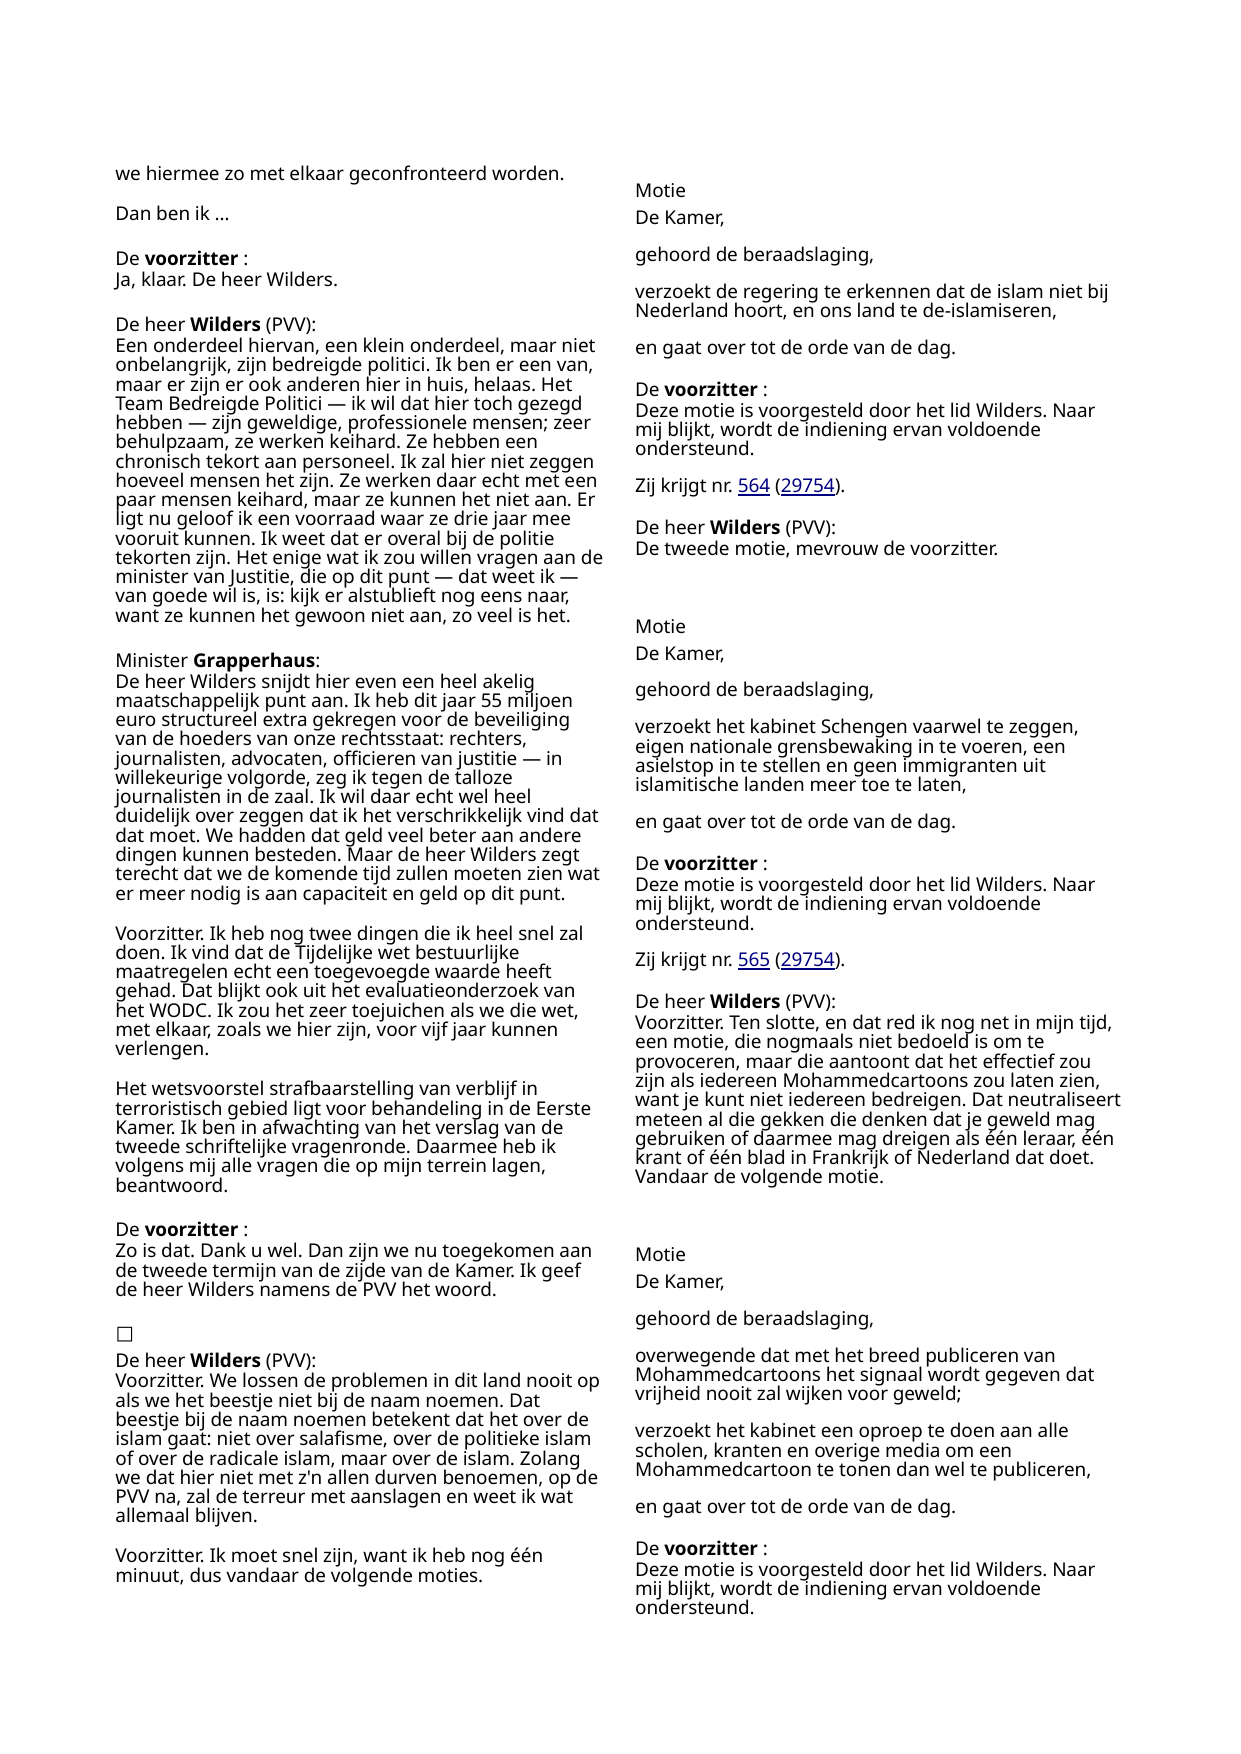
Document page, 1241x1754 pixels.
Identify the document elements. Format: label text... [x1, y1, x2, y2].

text Voorzitter. Ten slotte, en dat red ik nog net in mijn tijd, een motie, die nogmaals niet bedoeld is om te provoceren, maar die aantoont dat het effectief zou zijn als iedereen Mohammedcartoons zou laten zien, want je kunt niet iedereen bedreigen. Dat neutraliseert meteen al die gekken die denken dat je geweld mag gebruiken of daarmee mag dreigen als één leraar, één krant of één blad in Frankrijk of Nederland dat doet. Vandaar de volgende motie. [635, 1014, 1125, 1188]
text Deze motie is voorgesteld door het lid Wilders. Naar mij blijkt, wordt de indiening ervan voldoende ondersteund. [635, 1561, 1125, 1618]
text Ja, klaar. De heer Wilders. [115, 271, 605, 290]
text Het wetsvoorstel strafbaarstelling van verblijf in terroristisch gebied ligt voor behandeling in de Eerste Kamer. Ik ben in afwachting van het verslag van de tweede schriftelijke vragenronde. Daarmee heb ik volgens mij alle vragen die op mijn terrein lagen, beantwoord. [115, 1080, 605, 1196]
text we hiermee zo met elkaar geconfronteerd worden. [115, 165, 605, 184]
text De Kamer, [635, 1273, 1125, 1292]
text Voorzitter. Ik heb nog twee dingen die ik heel snel zal doen. Ik vind dat de Tijdelijke wet bestuurlijke maatregelen echt een toegevoegde waarde heeft gehad. Dat blijkt ook uit het evaluatieonderzoek van het WODC. Ik zou het zeer toejuichen als we die wet, met elkaar, zoals we hier zijn, voor vijf jaar kunnen verlengen. [115, 924, 605, 1059]
text Deze motie is voorgesteld door het lid Wilders. Naar mij blijkt, wordt de indiening ervan voldoende ondersteund. [635, 876, 1125, 934]
text Minister Grapperhaus: [115, 647, 605, 673]
text De heer Wilders (PVV): [115, 1347, 605, 1372]
text De voorzitter : [635, 1535, 1125, 1561]
text ⬜ [115, 1321, 605, 1347]
text Deze motie is voorgesteld door het lid Wilders. Naar mij blijkt, wordt de indiening ervan voldoende ondersteund. [635, 402, 1125, 459]
text De heer Wilders (PVV): [635, 514, 1125, 540]
text verzoekt het kabinet Schengen vaarwel te zeggen, eigen nationale grensbewaking in te voeren, een asielstop in te stellen en geen immigranten uit islamitische landen meer toe te laten, [635, 718, 1125, 796]
text gehoord de beraadslaging, [635, 681, 1125, 701]
text Motie [635, 613, 1125, 638]
text De voorzitter : [115, 245, 605, 271]
text verzoekt het kabinet een oproep te doen aan alle scholen, kranten en overige media om een Mohammedcartoon te tonen dan wel te publiceren, [635, 1422, 1125, 1480]
text De heer Wilders (PVV): [115, 311, 605, 337]
text en gaat over tot de orde van de dag. [635, 813, 1125, 832]
text De heer Wilders (PVV): [635, 988, 1125, 1014]
text Zij krijgt nr. 565 (29754). [635, 951, 1125, 971]
text De voorzitter : [635, 850, 1125, 876]
text Zo is dat. Dank u wel. Dan zijn we nu toegekomen aan de tweede termijn van de zijde van de Kamer. Ik geef de heer Wilders namens de PVV het woord. [115, 1242, 605, 1300]
text gehoord de beraadslaging, [635, 1310, 1125, 1329]
text De voorzitter : [635, 376, 1125, 402]
text De heer Wilders snijdt hier even een heel akelig maatschappelijk punt aan. Ik heb dit jaar 55 miljoen euro structureel extra gekregen voor de beveiliging van de hoeders van onze rechtsstaat: rechters, journalisten, advocaten, officieren van justitie — in willekeurige volgorde, zeg ik tegen de talloze journalisten in de zaal. Ik wil daar echt wel heel duidelijk over zeggen dat ik het verschrikkelijk vind dat dat moet. We hadden dat geld veel beter aan andere dingen kunnen besteden. Maar de heer Wilders zegt terecht dat we de komende tijd zullen moeten zien wat er meer nodig is aan capaciteit en geld op dit punt. [115, 673, 605, 904]
text Motie [635, 1241, 1125, 1267]
text en gaat over tot de orde van de dag. [635, 1498, 1125, 1517]
text Dan ben ik … [115, 205, 605, 224]
text De Kamer, [635, 209, 1125, 228]
text verzoekt de regering te erkennen dat de islam niet bij Nederland hoort, en ons land te de-islamiseren, [635, 283, 1125, 321]
text Zij krijgt nr. 564 (29754). [635, 477, 1125, 497]
text De tweede motie, mevrouw de voorzitter. [635, 540, 1125, 559]
text overwegende dat met het breed publiceren van Mohammedcartoons het signaal wordt gegeven dat vrijheid nooit zal wijken voor geweld; [635, 1347, 1125, 1404]
text Voorzitter. Ik moet snel zijn, want ik heb nog één minuut, dus vandaar de volgende moties. [115, 1547, 605, 1586]
text Een onderdeel hiervan, een klein onderdeel, maar niet onbelangrijk, zijn bedreigde politici. Ik ben er een van, maar er zijn er ook anderen hier in huis, helaas. Het Team Bedreigde Politici — ik wil dat hier toch gezegd hebben — zijn geweldige, professionele mensen; zeer behulpzaam, ze werken keihard. Ze hebben een chronisch tekort aan personeel. Ik zal hier niet zeggen hoeveel mensen het zijn. Ze werken daar echt met een paar mensen keihard, maar ze kunnen het niet aan. Er ligt nu geloof ik een voorraad waar ze drie jaar mee vooruit kunnen. Ik weet dat er overal bij de politie tekorten zijn. Het enige wat ik zou willen vragen aan de minister van Justitie, die op dit punt — dat weet ik — van goede wil is, is: kijk er alstublieft nog eens naar, want ze kunnen het gewoon niet aan, zo veel is het. [115, 337, 605, 626]
text De voorzitter : [115, 1217, 605, 1242]
text Voorzitter. We lossen de problemen in dit land nooit op als we het beestje niet bij de naam noemen. Dat beestje bij de naam noemen betekent dat het over de islam gaat: niet over salafisme, over de politieke islam of over de radicale islam, maar over de islam. Zolang we dat hier niet met z'n allen durven benoemen, op de PVV na, zal de terreur met aanslagen en weet ik wat allemaal blijven. [115, 1372, 605, 1527]
text gehoord de beraadslaging, [635, 246, 1125, 265]
text en gaat over tot de orde van de dag. [635, 339, 1125, 358]
text De Kamer, [635, 644, 1125, 664]
text Motie [635, 177, 1125, 203]
